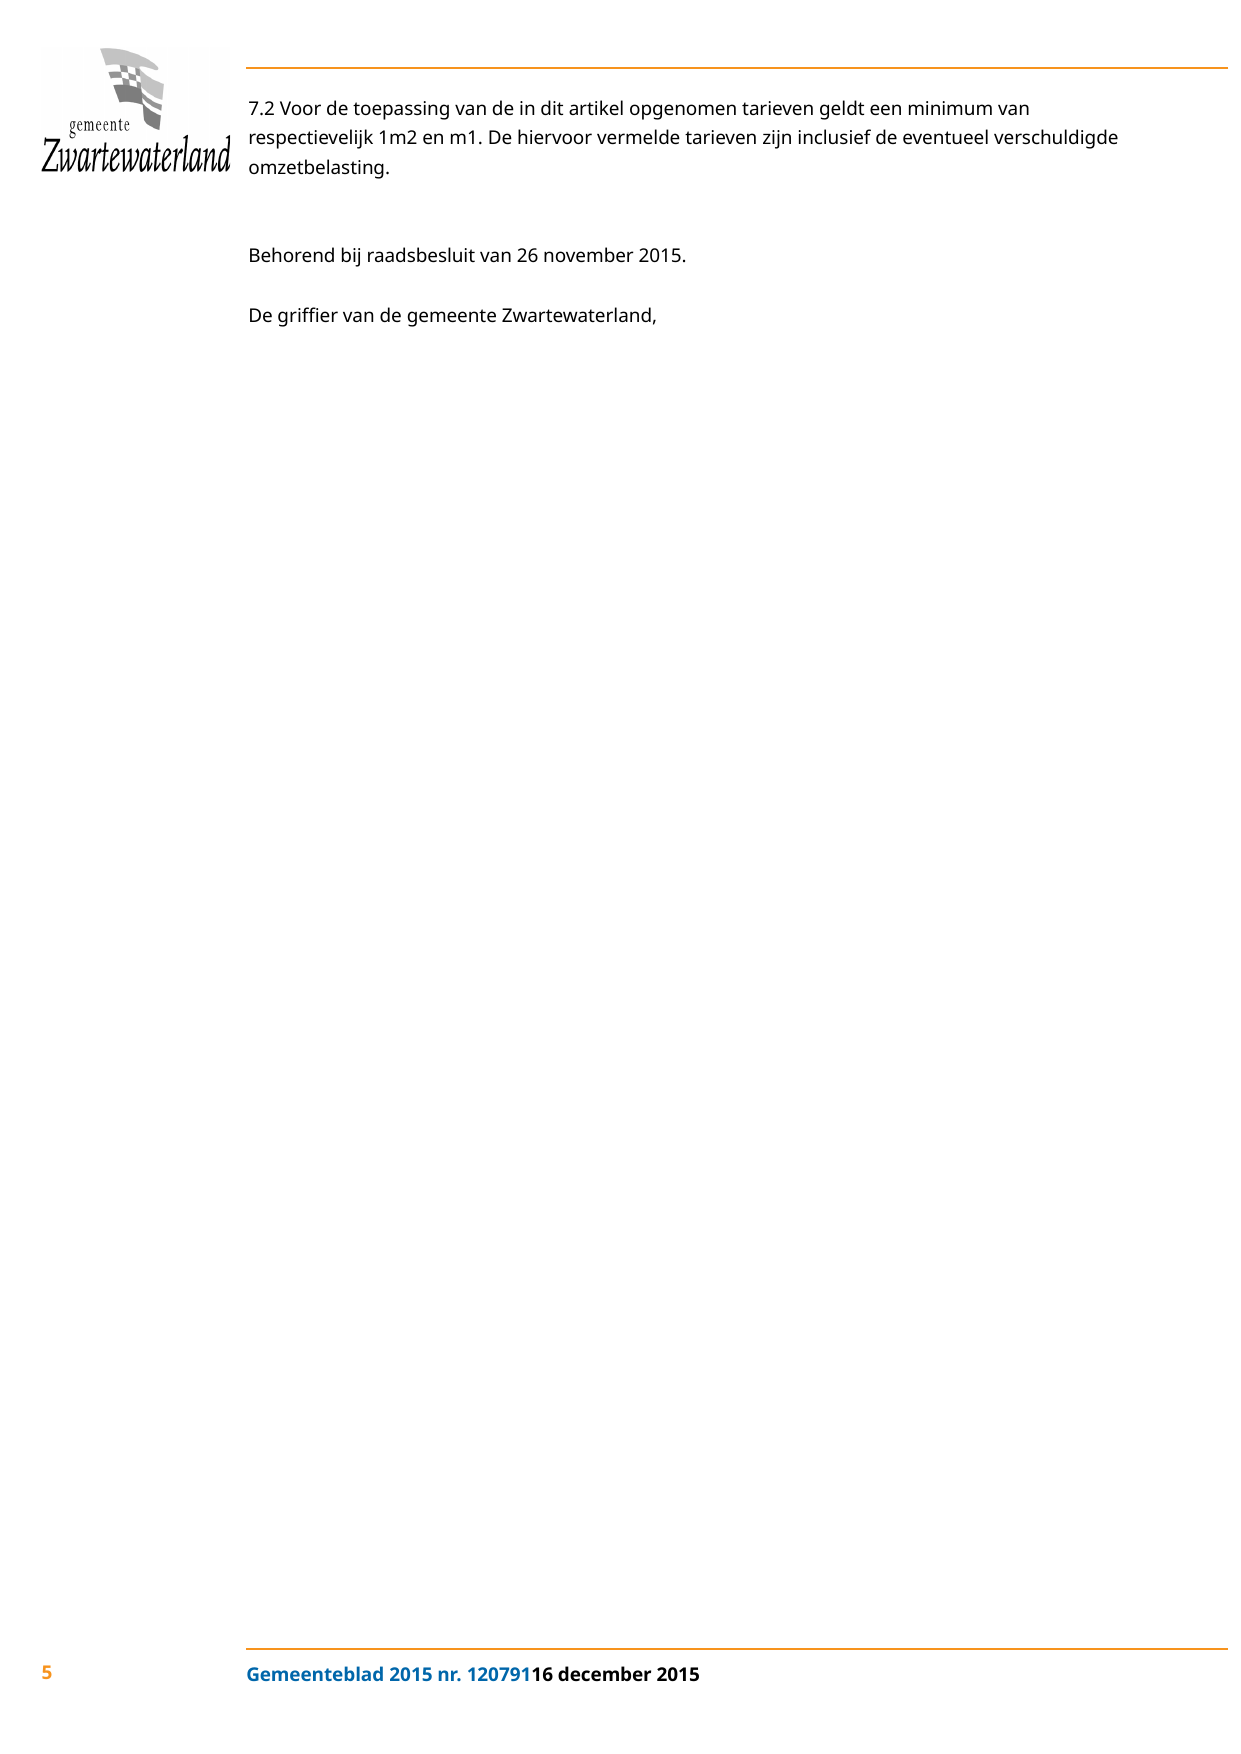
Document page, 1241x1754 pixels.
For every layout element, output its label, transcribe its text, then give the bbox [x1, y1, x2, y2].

text Behorend bij raadsbesluit van 26 november 2015. [248, 243, 1152, 268]
text 7.2 Voor de toepassing van de in dit artikel opgenomen tarieven geldt een minimum van respectievelijk 1m2 en m1. De hiervoor vermelde tarieven zijn inclusief de eventueel verschuldigde omzetbelasting. [248, 95, 1152, 180]
text De griffier van de gemeente Zwartewaterland, [248, 302, 1152, 328]
picture [41, 47, 231, 172]
